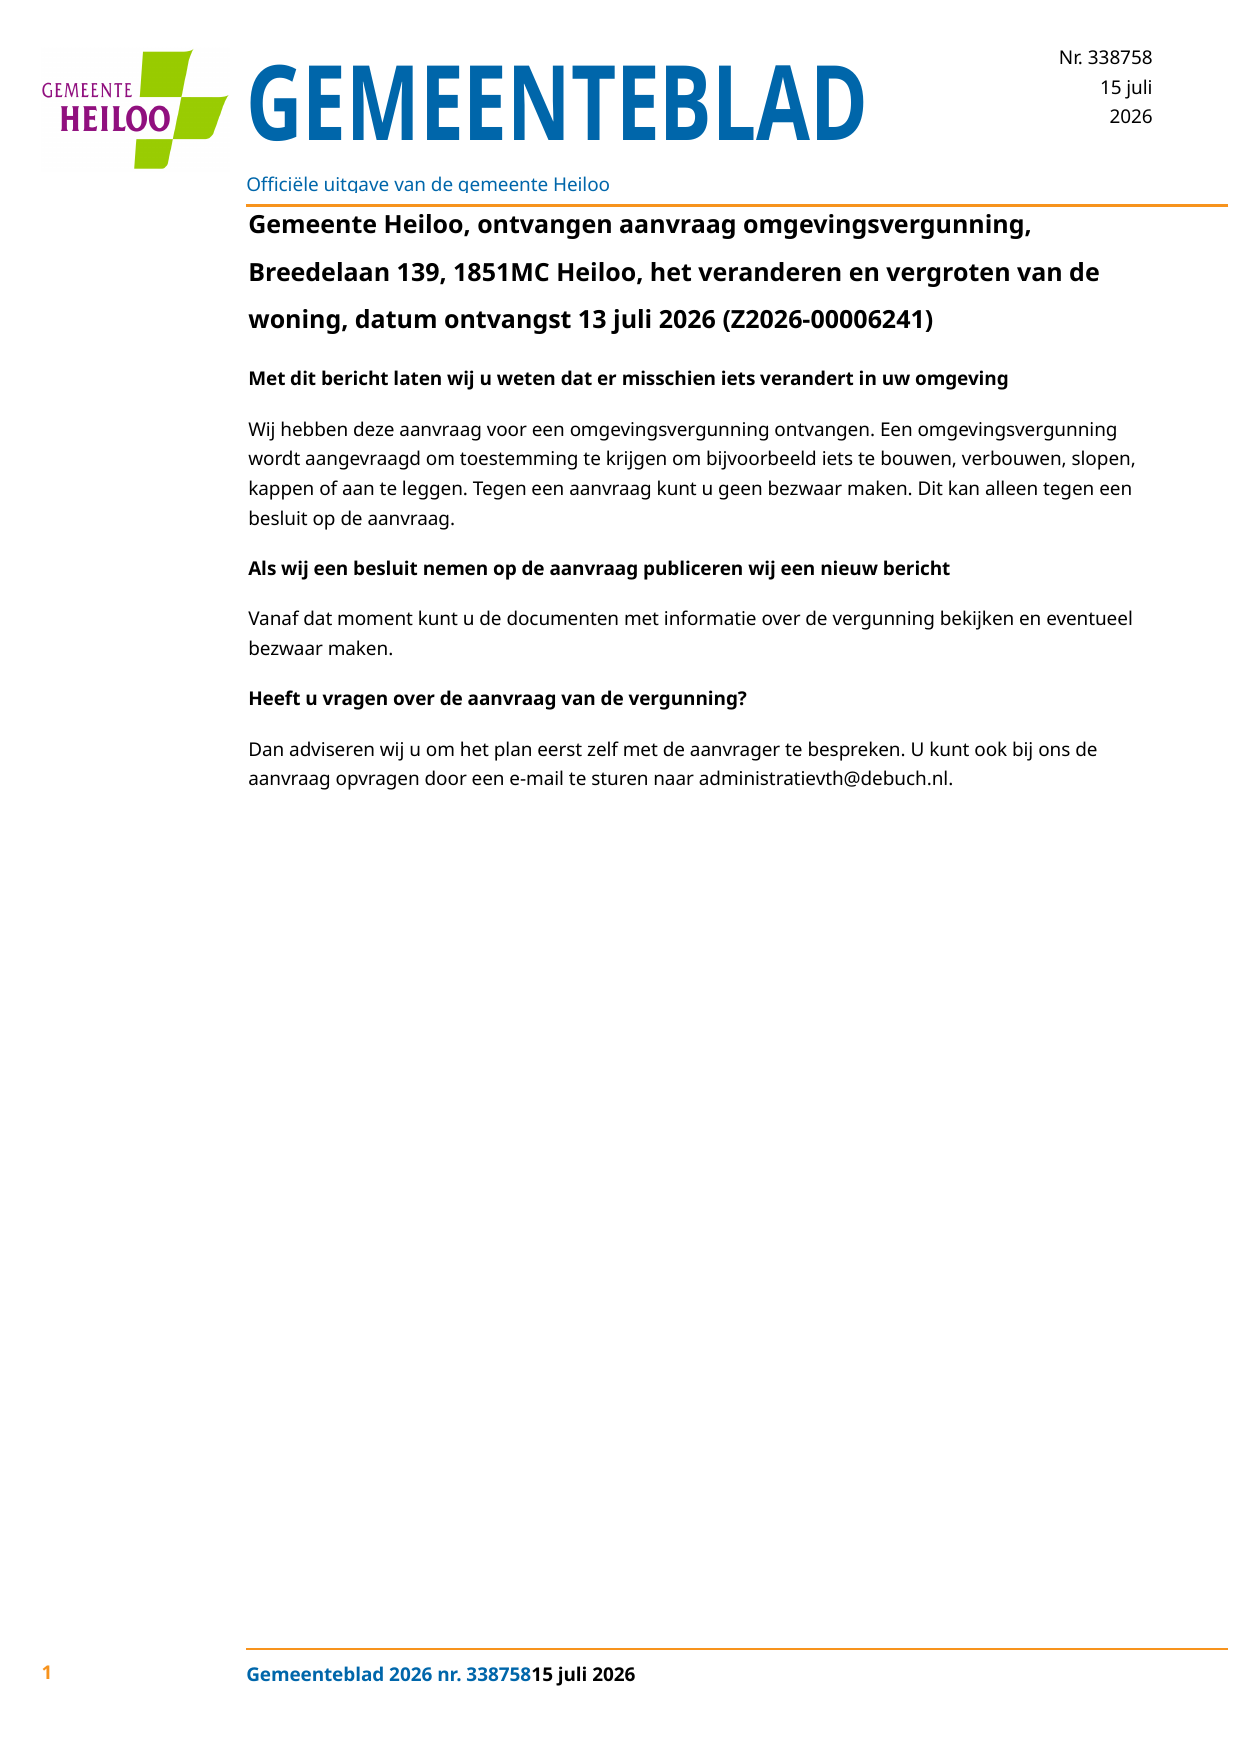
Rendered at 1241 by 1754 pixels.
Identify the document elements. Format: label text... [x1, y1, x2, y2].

text Dan adviseren wij u om het plan eerst zelf met de aanvrager te bespreken. U kunt ook bij ons de aanvraag opvragen door een e-mail te sturen naar administratievth@debuch.nl. [248, 736, 1152, 791]
text Heeft u vragen over de aanvraag van de vergunning? [248, 686, 1152, 711]
text Als wij een besluit nemen op de aanvraag publiceren wij een nieuw bericht [248, 555, 1152, 581]
text Gemeente Heiloo, ontvangen aanvraag omgevingsvergunning, Breedelaan 139, 1851MC Heiloo, het veranderen en vergroten van de woning, datum ontvangst 13 juli 2026 (Z2026-00006241) [248, 207, 1152, 336]
text Vanaf dat moment kunt u de documenten met informatie over de vergunning bekijken en eventueel bezwaar maken. [248, 606, 1152, 661]
text Met dit bericht laten wij u weten dat er misschien iets verandert in uw omgeving [248, 366, 1152, 391]
text Wij hebben deze aanvraag voor een omgevingsvergunning ontvangen. Een omgevingsvergunning wordt aangevraagd om toestemming te krijgen om bijvoorbeeld iets te bouwen, verbouwen, slopen, kappen of aan te leggen. Tegen een aanvraag kunt u geen bezwaar maken. Dit kan alleen tegen een besluit op de aanvraag. [248, 416, 1152, 530]
picture [41, 47, 231, 172]
